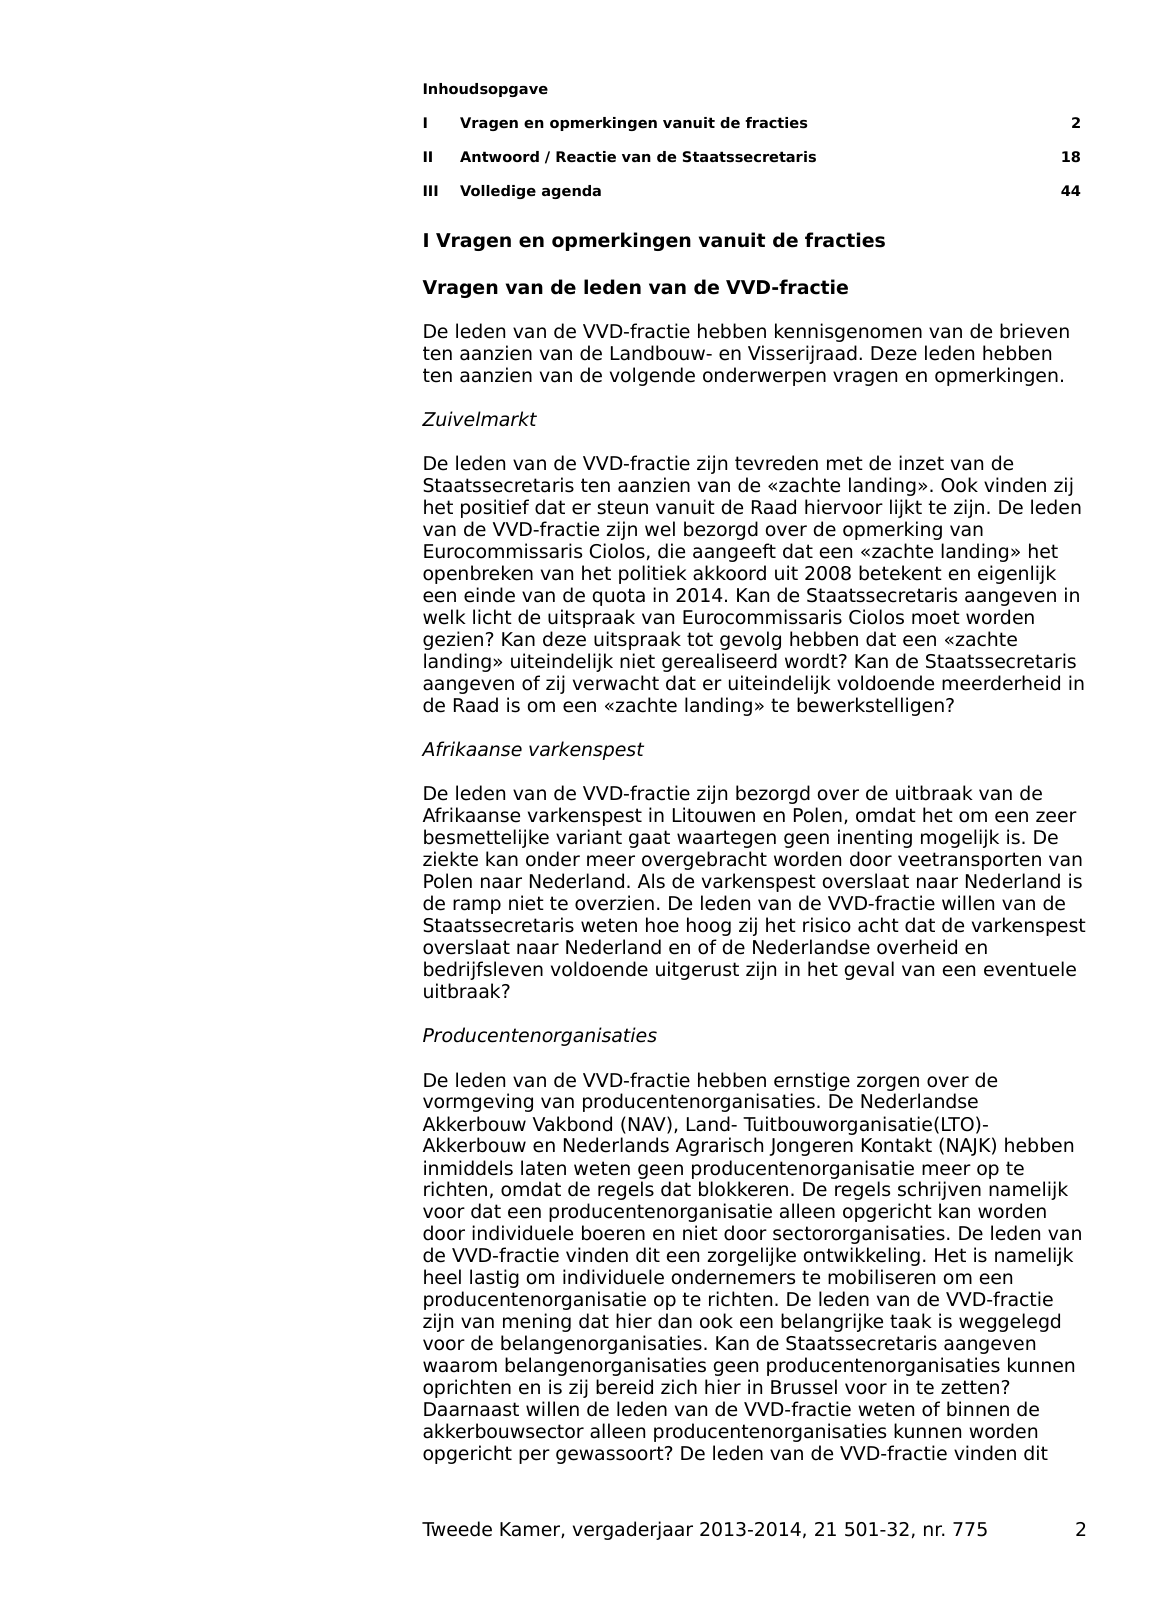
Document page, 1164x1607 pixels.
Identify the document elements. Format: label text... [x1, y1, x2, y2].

text De leden van de VVD-fractie hebben kennisgenomen van de brieven ten aanzien van de Landbouw- en Visserijraad. Deze leden hebben ten aanzien van de volgende onderwerpen vragen en opmerkingen. [422, 321, 1087, 387]
subtitle Zuivelmarkt [422, 409, 1087, 431]
table_cell [1046, 132, 1087, 149]
subtitle Afrikaanse varkenspest [422, 739, 1087, 761]
text De leden van de VVD-fractie zijn tevreden met de inzet van de Staatssecretaris ten aanzien van de «zachte landing». Ook vinden zij het positief dat er steun vanuit de Raad hiervoor lijkt te zijn. De leden van de VVD-fractie zijn wel bezorgd over de opmerking van Eurocommissaris Ciolos, die aangeeft dat een «zachte landing» het openbreken van het politiek akkoord uit 2008 betekent en eigenlijk een einde van de quota in 2014. Kan de Staatssecretaris aangeven in welk licht de uitspraak van Eurocommissaris Ciolos moet worden gezien? Kan deze uitspraak tot gevolg hebben dat een «zachte landing» uiteindelijk niet gerealiseerd wordt? Kan de Staatssecretaris aangeven of zij verwacht dat er uiteindelijk voldoende meerderheid in de Raad is om een «zachte landing» te bewerkstelligen? [422, 453, 1087, 717]
table_cell II [422, 149, 454, 166]
table_cell [422, 132, 454, 149]
text De leden van de VVD-fractie zijn bezorgd over de uitbraak van de Afrikaanse varkenspest in Litouwen en Polen, omdat het om een zeer besmettelijke variant gaat waartegen geen inenting mogelijk is. De ziekte kan onder meer overgebracht worden door veetransporten van Polen naar Nederland. Als de varkenspest overslaat naar Nederland is de ramp niet te overzien. De leden van de VVD-fractie willen van de Staatssecretaris weten hoe hoog zij het risico acht dat de varkenspest overslaat naar Nederland en of de Nederlandse overheid en bedrijfsleven voldoende uitgerust zijn in het geval van een eventuele uitbraak? [422, 783, 1087, 1003]
table_header [1046, 81, 1087, 98]
table_cell I [422, 115, 454, 132]
table_cell [1046, 98, 1087, 115]
table_cell 44 [1046, 183, 1087, 200]
table_header Inhoudsopgave [422, 81, 1046, 98]
table_cell [1046, 166, 1087, 183]
table_cell Volledige agenda [454, 183, 1046, 200]
subtitle I Vragen en opmerkingen vanuit de fracties [422, 230, 1087, 252]
subtitle Vragen van de leden van de VVD-fractie [422, 277, 1087, 299]
table_cell 2 [1046, 115, 1087, 132]
table_cell 18 [1046, 149, 1087, 166]
table_cell Antwoord / Reactie van de Staatssecretaris [454, 149, 1046, 166]
table_cell [454, 132, 1046, 149]
text De leden van de VVD-fractie hebben ernstige zorgen over de vormgeving van producentenorganisaties. De Nederlandse Akkerbouw Vakbond (NAV), Land- Tuitbouworganisatie(LTO)-Akkerbouw en Nederlands Agrarisch Jongeren Kontakt (NAJK) hebben inmiddels laten weten geen producentenorganisatie meer op te richten, omdat de regels dat blokkeren. De regels schrijven namelijk voor dat een producentenorganisatie alleen opgericht kan worden door individuele boeren en niet door sectororganisaties. De leden van de VVD-fractie vinden dit een zorgelijke ontwikkeling. Het is namelijk heel lastig om individuele ondernemers te mobiliseren om een producentenorganisatie op te richten. De leden van de VVD-fractie zijn van mening dat hier dan ook een belangrijke taak is weggelegd voor de belangenorganisaties. Kan de Staatssecretaris aangeven waarom belangenorganisaties geen producentenorganisaties kunnen oprichten en is zij bereid zich hier in Brussel voor in te zetten? Daarnaast willen de leden van de VVD-fractie weten of binnen de akkerbouwsector alleen producentenorganisaties kunnen worden opgericht per gewassoort? De leden van de VVD-fractie vinden dit [422, 1069, 1087, 1465]
subtitle Producentenorganisaties [422, 1025, 1087, 1047]
table_cell [422, 166, 454, 183]
table_cell [454, 98, 1046, 115]
table_cell [422, 98, 454, 115]
table_cell [454, 166, 1046, 183]
table_cell III [422, 183, 454, 200]
table_cell Vragen en opmerkingen vanuit de fracties [454, 115, 1046, 132]
